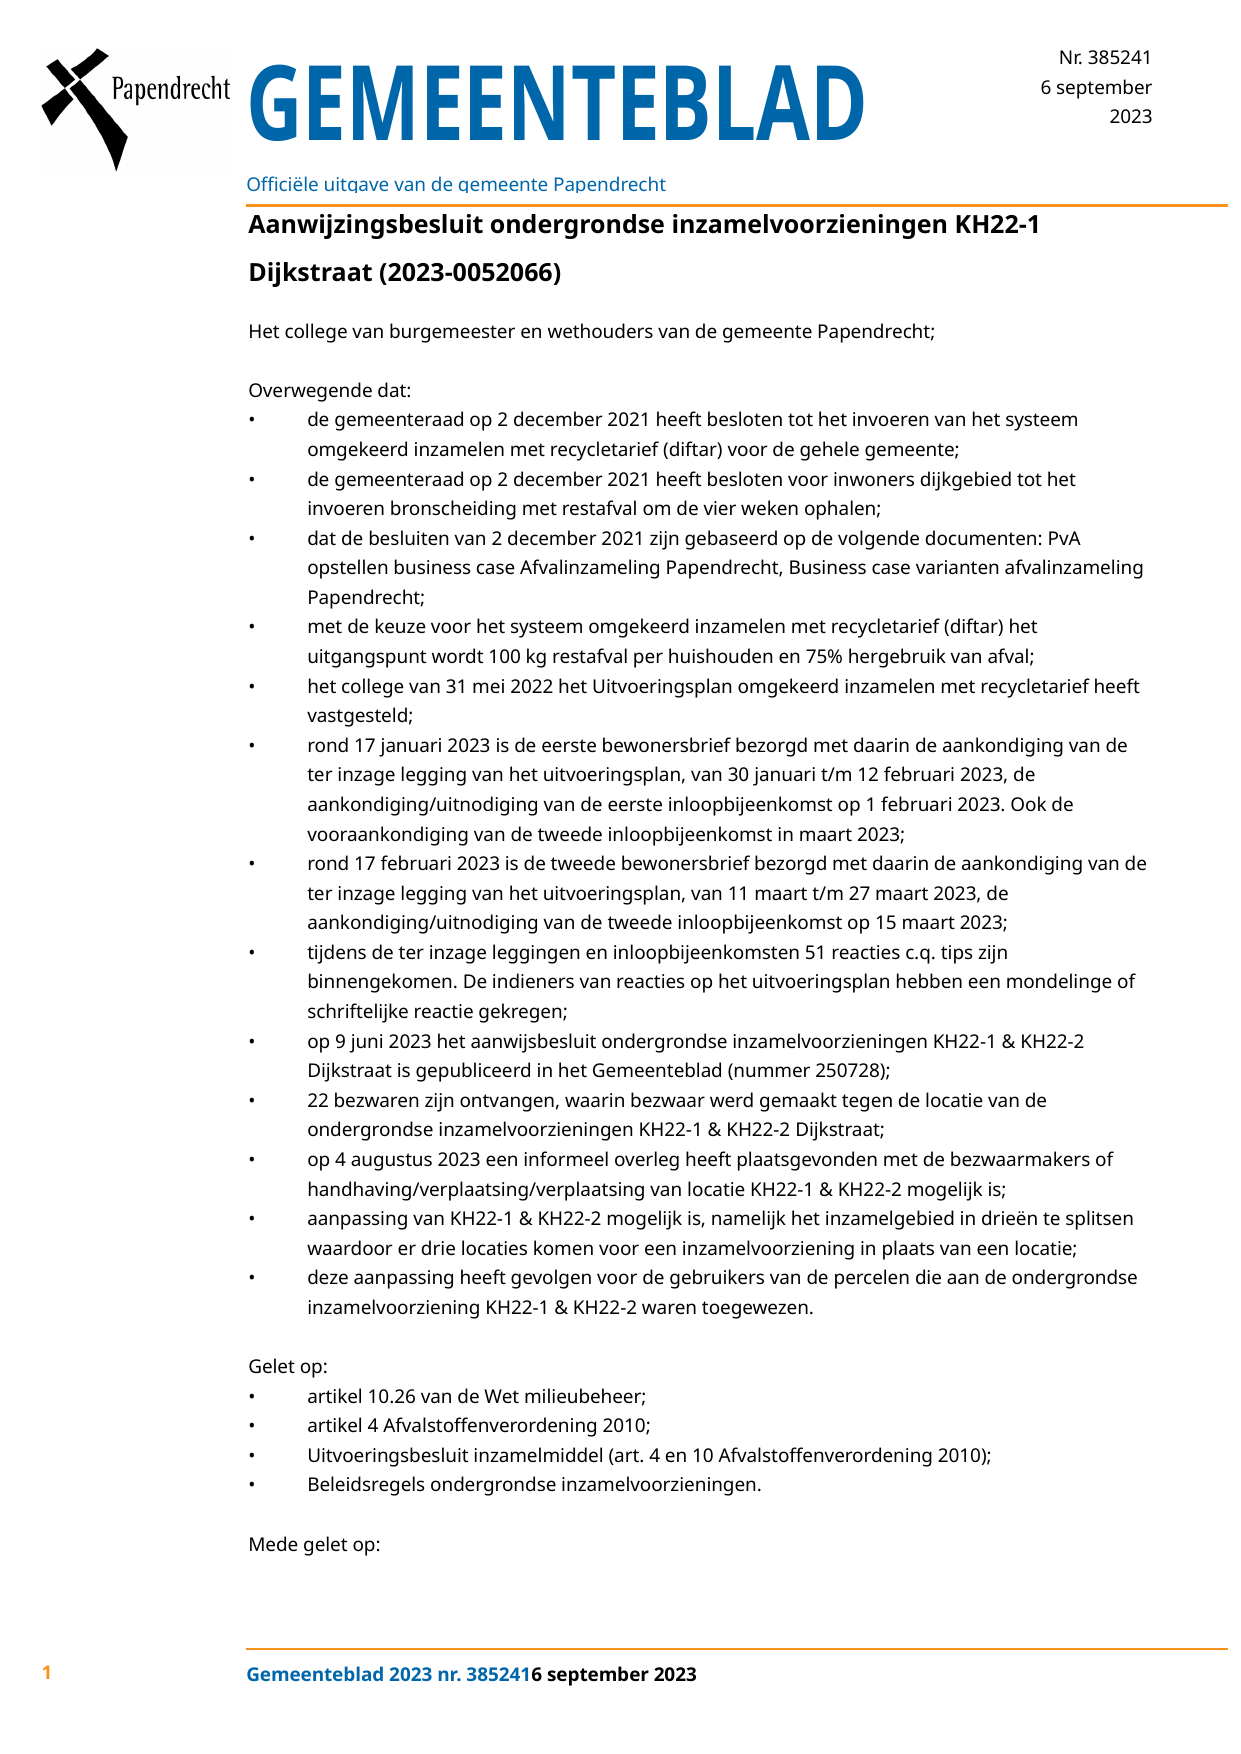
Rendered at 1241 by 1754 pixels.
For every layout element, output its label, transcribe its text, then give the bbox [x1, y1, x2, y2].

text Overwegende dat: [248, 377, 1152, 403]
text Mede gelet op: [248, 1531, 1152, 1557]
list Uitvoeringsbesluit inzamelmiddel (art. 4 en 10 Afvalstoffenverordening 2010); [248, 1442, 1152, 1468]
list Beleidsregels ondergrondse inzamelvoorzieningen. [248, 1472, 1152, 1497]
list rond 17 februari 2023 is de tweede bewonersbrief bezorgd met daarin de aankondiging van de ter inzage legging van het uitvoeringsplan, van 11 maart t/m 27 maart 2023, de aankondiging/uitnodiging van de tweede inloopbijeenkomst op 15 maart 2023; [248, 850, 1152, 935]
list aanpassing van KH22-1 & KH22-2 mogelijk is, namelijk het inzamelgebied in drieën te splitsen waardoor er drie locaties komen voor een inzamelvoorziening in plaats van een locatie; [248, 1205, 1152, 1261]
list 22 bezwaren zijn ontvangen, waarin bezwaar werd gemaakt tegen de locatie van de ondergrondse inzamelvoorzieningen KH22-1 & KH22-2 Dijkstraat; [248, 1087, 1152, 1142]
list dat de besluiten van 2 december 2021 zijn gebaseerd op de volgende documenten: PvA opstellen business case Afvalinzameling Papendrecht, Business case varianten afvalinzameling Papendrecht; [248, 525, 1152, 610]
list artikel 10.26 van de Wet milieubeheer; [248, 1383, 1152, 1409]
list de gemeenteraad op 2 december 2021 heeft besloten tot het invoeren van het systeem omgekeerd inzamelen met recycletarief (diftar) voor de gehele gemeente; [248, 407, 1152, 462]
picture [41, 47, 231, 172]
text Het college van burgemeester en wethouders van de gemeente Papendrecht; [248, 318, 1152, 344]
list rond 17 januari 2023 is de eerste bewonersbrief bezorgd met daarin de aankondiging van de ter inzage legging van het uitvoeringsplan, van 30 januari t/m 12 februari 2023, de aankondiging/uitnodiging van de eerste inloopbijeenkomst op 1 februari 2023. Ook de vooraankondiging van de tweede inloopbijeenkomst in maart 2023; [248, 732, 1152, 847]
list op 9 juni 2023 het aanwijsbesluit ondergrondse inzamelvoorzieningen KH22-1 & KH22-2 Dijkstraat is gepubliceerd in het Gemeenteblad (nummer 250728); [248, 1028, 1152, 1083]
list tijdens de ter inzage leggingen en inloopbijeenkomsten 51 reacties c.q. tips zijn binnengekomen. De indieners van reacties op het uitvoeringsplan hebben een mondelinge of schriftelijke reactie gekregen; [248, 939, 1152, 1024]
list met de keuze voor het systeem omgekeerd inzamelen met recycletarief (diftar) het uitgangspunt wordt 100 kg restafval per huishouden en 75% hergebruik van afval; [248, 614, 1152, 669]
list artikel 4 Afvalstoffenverordening 2010; [248, 1412, 1152, 1438]
text Gelet op: [248, 1353, 1152, 1379]
text Aanwijzingsbesluit ondergrondse inzamelvoorzieningen KH22-1 Dijkstraat (2023-0052066) [248, 207, 1152, 288]
list op 4 augustus 2023 een informeel overleg heeft plaatsgevonden met de bezwaarmakers of handhaving/verplaatsing/verplaatsing van locatie KH22-1 & KH22-2 mogelijk is; [248, 1146, 1152, 1202]
list het college van 31 mei 2022 het Uitvoeringsplan omgekeerd inzamelen met recycletarief heeft vastgesteld; [248, 673, 1152, 728]
list deze aanpassing heeft gevolgen voor de gebruikers van de percelen die aan de ondergrondse inzamelvoorziening KH22-1 & KH22-2 waren toegewezen. [248, 1264, 1152, 1320]
list de gemeenteraad op 2 december 2021 heeft besloten voor inwoners dijkgebied tot het invoeren bronscheiding met restafval om de vier weken ophalen; [248, 466, 1152, 521]
